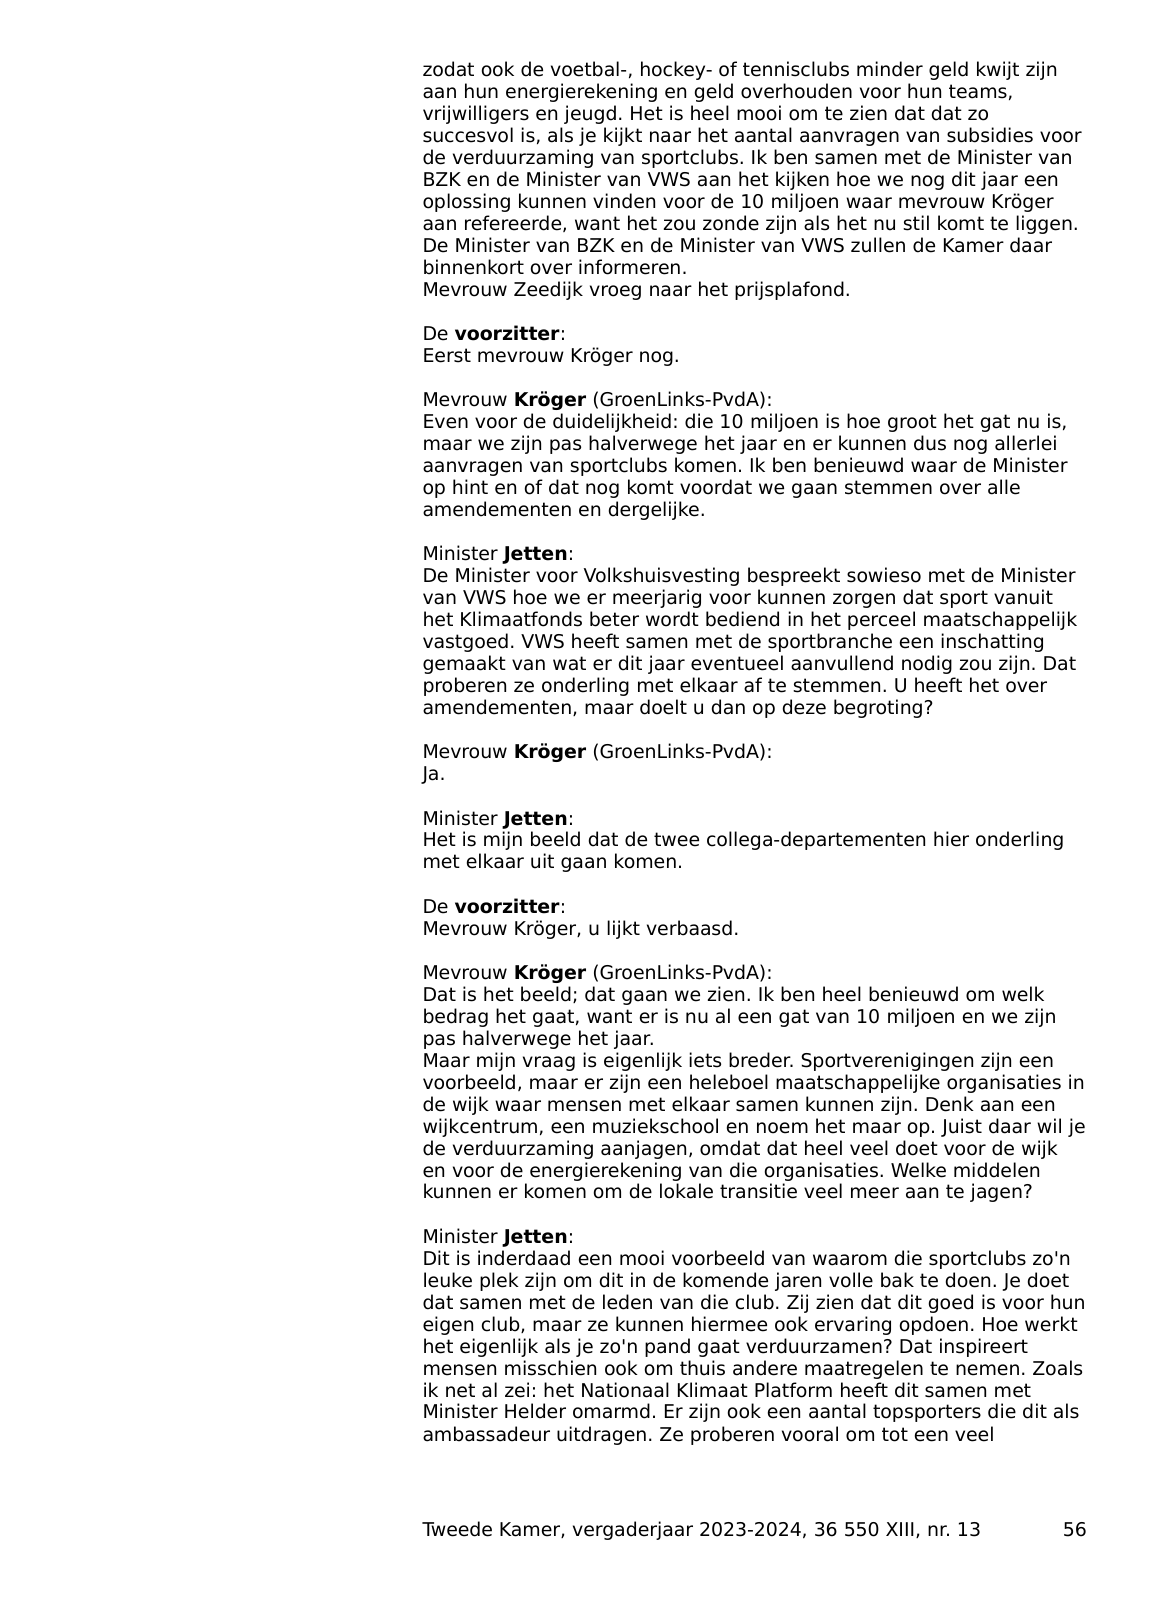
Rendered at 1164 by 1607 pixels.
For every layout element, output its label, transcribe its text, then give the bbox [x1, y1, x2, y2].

text De voorzitter: [422, 896, 1087, 917]
text Mevrouw Zeedijk vroeg naar het prijsplafond. [422, 279, 1087, 301]
text Mevrouw Kröger (GroenLinks-PvdA): [422, 741, 1087, 763]
text De Minister voor Volkshuisvesting bespreekt sowieso met de Minister van VWS hoe we er meerjarig voor kunnen zorgen dat sport vanuit het Klimaatfonds beter wordt bediend in het perceel maatschappelijk vastgoed. VWS heeft samen met de sportbranche een inschatting gemaakt van wat er dit jaar eventueel aanvullend nodig zou zijn. Dat proberen ze onderling met elkaar af te stemmen. U heeft het over amendementen, maar doelt u dan op deze begroting? [422, 565, 1087, 719]
text Mevrouw Kröger, u lijkt verbaasd. [422, 917, 1087, 939]
text Dat is het beeld; dat gaan we zien. Ik ben heel benieuwd om welk bedrag het gaat, want er is nu al een gat van 10 miljoen en we zijn pas halverwege het jaar. [422, 984, 1087, 1049]
text Minister Jetten: [422, 807, 1087, 829]
text Ja. [422, 763, 1087, 785]
text De voorzitter: [422, 323, 1087, 345]
text Maar mijn vraag is eigenlijk iets breder. Sportverenigingen zijn een voorbeeld, maar er zijn een heleboel maatschappelijke organisaties in de wijk waar mensen met elkaar samen kunnen zijn. Denk aan een wijkcentrum, een muziekschool en noem het maar op. Juist daar wil je de verduurzaming aanjagen, omdat dat heel veel doet voor de wijk en voor de energierekening van die organisaties. Welke middelen kunnen er komen om de lokale transitie veel meer aan te jagen? [422, 1049, 1087, 1203]
text Mevrouw Kröger (GroenLinks-PvdA): [422, 389, 1087, 411]
text Minister Jetten: [422, 543, 1087, 565]
text Mevrouw Kröger (GroenLinks-PvdA): [422, 962, 1087, 984]
text zodat ook de voetbal-, hockey- of tennisclubs minder geld kwijt zijn aan hun energierekening en geld overhouden voor hun teams, vrijwilligers en jeugd. Het is heel mooi om te zien dat dat zo succesvol is, als je kijkt naar het aantal aanvragen van subsidies voor de verduurzaming van sportclubs. Ik ben samen met de Minister van BZK en de Minister van VWS aan het kijken hoe we nog dit jaar een oplossing kunnen vinden voor de 10 miljoen waar mevrouw Kröger aan refereerde, want het zou zonde zijn als het nu stil komt te liggen. De Minister van BZK en de Minister van VWS zullen de Kamer daar binnenkort over informeren. [422, 59, 1087, 279]
text Even voor de duidelijkheid: die 10 miljoen is hoe groot het gat nu is, maar we zijn pas halverwege het jaar en er kunnen dus nog allerlei aanvragen van sportclubs komen. Ik ben benieuwd waar de Minister op hint en of dat nog komt voordat we gaan stemmen over alle amendementen en dergelijke. [422, 411, 1087, 521]
text Het is mijn beeld dat de twee collega-departementen hier onderling met elkaar uit gaan komen. [422, 829, 1087, 873]
text Minister Jetten: [422, 1226, 1087, 1248]
text Dit is inderdaad een mooi voorbeeld van waarom die sportclubs zo'n leuke plek zijn om dit in de komende jaren volle bak te doen. Je doet dat samen met de leden van die club. Zij zien dat dit goed is voor hun eigen club, maar ze kunnen hiermee ook ervaring opdoen. Hoe werkt het eigenlijk als je zo'n pand gaat verduurzamen? Dat inspireert mensen misschien ook om thuis andere maatregelen te nemen. Zoals ik net al zei: het Nationaal Klimaat Platform heeft dit samen met Minister Helder omarmd. Er zijn ook een aantal topsporters die dit als ambassadeur uitdragen. Ze proberen vooral om tot een veel [422, 1248, 1087, 1445]
text Eerst mevrouw Kröger nog. [422, 345, 1087, 367]
